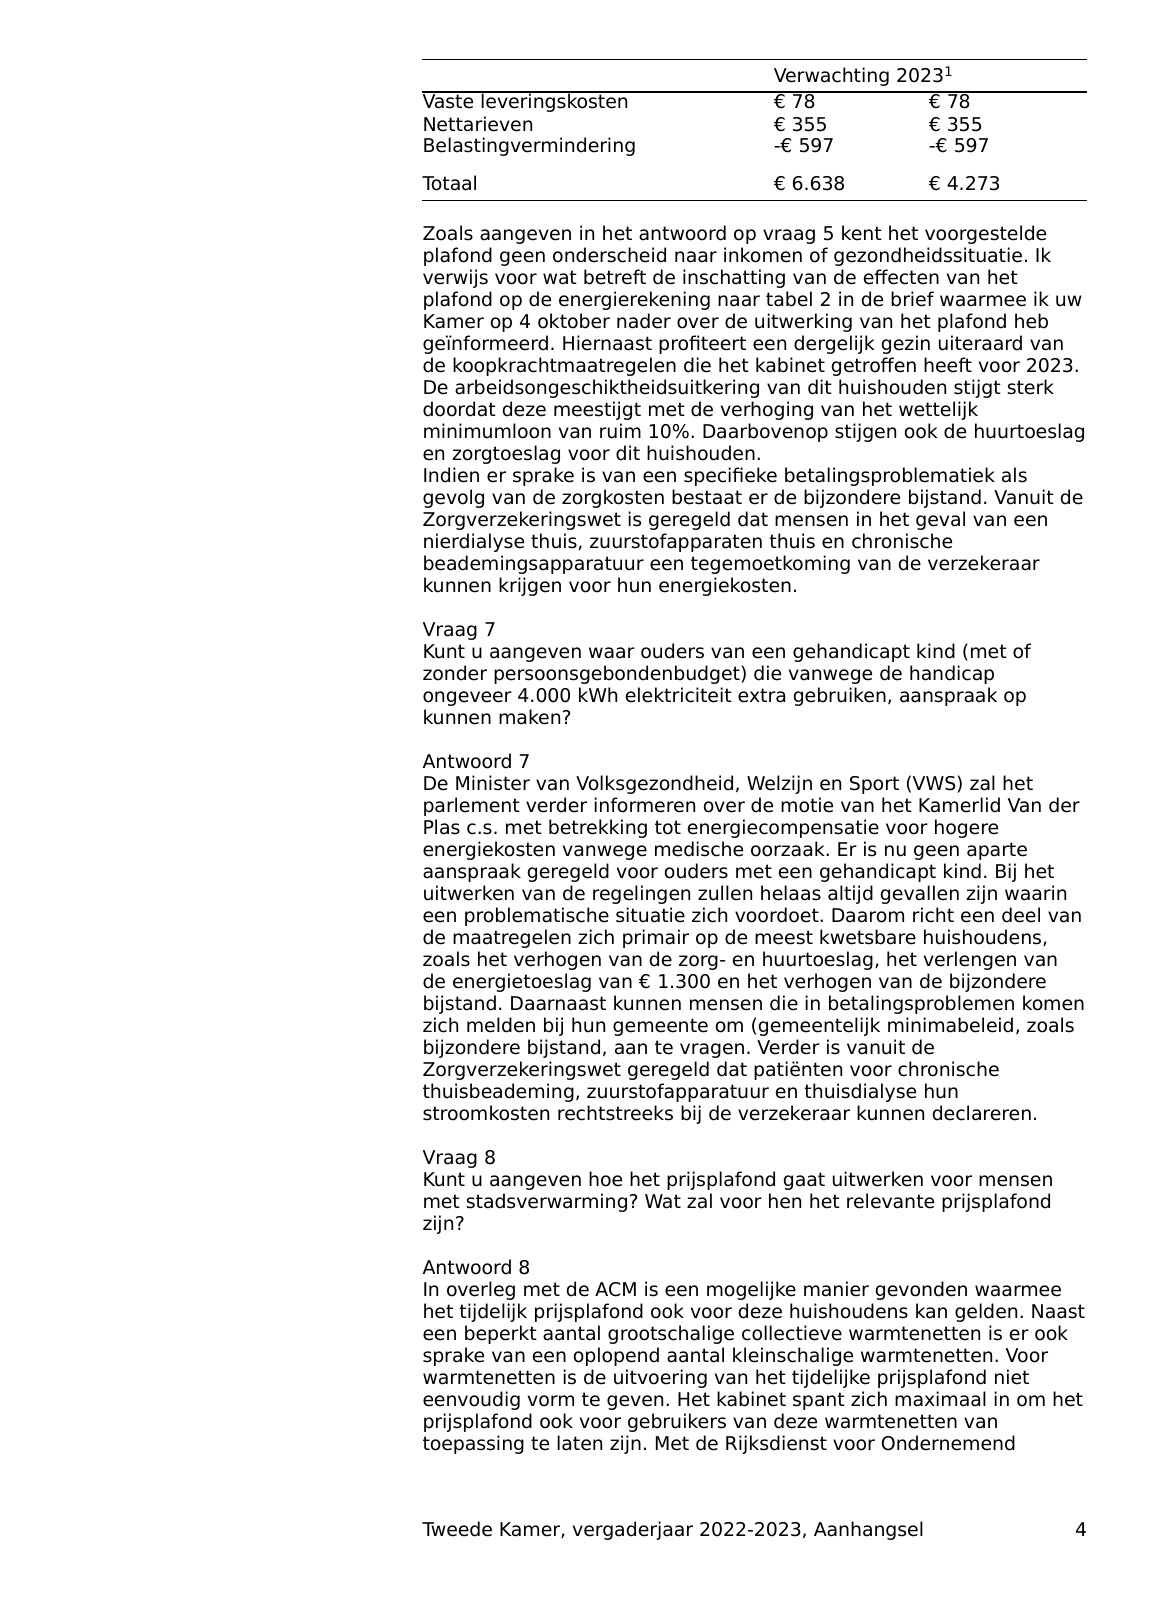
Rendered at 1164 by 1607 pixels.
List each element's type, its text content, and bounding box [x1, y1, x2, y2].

text De Minister van Volksgezondheid, Welzijn en Sport (VWS) zal het parlement verder informeren over de motie van het Kamerlid Van der Plas c.s. met betrekking tot energiecompensatie voor hogere energiekosten vanwege medische oorzaak. Er is nu geen aparte aanspraak geregeld voor ouders met een gehandicapt kind. Bij het uitwerken van de regelingen zullen helaas altijd gevallen zijn waarin een problematische situatie zich voordoet. Daarom richt een deel van de maatregelen zich primair op de meest kwetsbare huishoudens, zoals het verhogen van de zorg- en huurtoeslag, het verlengen van de energietoeslag van € 1.300 en het verhogen van de bijzondere bijstand. Daarnaast kunnen mensen die in betalingsproblemen komen zich melden bij hun gemeente om (gemeentelijk minimabeleid, zoals bijzondere bijstand, aan te vragen. Verder is vanuit de Zorgverzekeringswet geregeld dat patiënten voor chronische thuisbeademing, zuurstofapparatuur en thuisdialyse hun stroomkosten rechtstreeks bij de verzekeraar kunnen declareren. [422, 773, 1087, 1124]
text Kunt u aangeven hoe het prijsplafond gaat uitwerken voor mensen met stadsverwarming? Wat zal voor hen het relevante prijsplafond zijn? [422, 1169, 1087, 1235]
text Vraag 7 [422, 619, 1087, 641]
text Vraag 8 [422, 1147, 1087, 1169]
table_cell [768, 158, 923, 173]
text Zoals aangeven in het antwoord op vraag 5 kent het voorgestelde plafond geen onderscheid naar inkomen of gezondheidssituatie. Ik verwijs voor wat betreft de inschatting van de effecten van het plafond op de energierekening naar tabel 2 in de brief waarmee ik uw Kamer op 4 oktober nader over de uitwerking van het plafond heb geïnformeerd. Hiernaast profiteert een dergelijk gezin uiteraard van de koopkrachtmaatregelen die het kabinet getroffen heeft voor 2023. De arbeidsongeschiktheidsuitkering van dit huishouden stijgt sterk doordat deze meestijgt met de verhoging van het wettelijk minimumloon van ruim 10%. Daarbovenop stijgen ook de huurtoeslag en zorgtoeslag voor dit huishouden. [422, 223, 1087, 465]
table_cell € 6.638 [768, 173, 923, 200]
table_cell Totaal [422, 173, 767, 200]
table_cell Nettarieven [422, 114, 767, 135]
text Antwoord 8 [422, 1257, 1087, 1279]
table_cell Belastingvermindering [422, 135, 767, 157]
table_header Verwachting 20231 [768, 60, 1087, 91]
text Indien er sprake is van een specifieke betalingsproblematiek als gevolg van de zorgkosten bestaat er de bijzondere bijstand. Vanuit de Zorgverzekeringswet is geregeld dat mensen in het geval van een nierdialyse thuis, zuurstofapparaten thuis en chronische beademingsapparatuur een tegemoetkoming van de verzekeraar kunnen krijgen voor hun energiekosten. [422, 465, 1087, 597]
table_cell € 355 [923, 114, 1087, 135]
table_cell Vaste leveringskosten [422, 93, 767, 113]
table_cell € 78 [923, 93, 1087, 113]
text Kunt u aangeven waar ouders van een gehandicapt kind (met of zonder persoonsgebondenbudget) die vanwege de handicap ongeveer 4.000 kWh elektriciteit extra gebruiken, aanspraak op kunnen maken? [422, 641, 1087, 729]
table_header [422, 60, 767, 91]
table_cell € 355 [768, 114, 923, 135]
table_cell € 78 [768, 93, 923, 113]
text Antwoord 7 [422, 751, 1087, 773]
table_cell € 4.273 [923, 173, 1087, 200]
table_cell [422, 158, 767, 173]
text In overleg met de ACM is een mogelijke manier gevonden waarmee het tijdelijk prijsplafond ook voor deze huishoudens kan gelden. Naast een beperkt aantal grootschalige collectieve warmtenetten is er ook sprake van een oplopend aantal kleinschalige warmtenetten. Voor warmtenetten is de uitvoering van het tijdelijke prijsplafond niet eenvoudig vorm te geven. Het kabinet spant zich maximaal in om het prijsplafond ook voor gebruikers van deze warmtenetten van toepassing te laten zijn. Met de Rijksdienst voor Ondernemend [422, 1279, 1087, 1455]
table_cell -€ 597 [923, 135, 1087, 157]
table_cell [923, 158, 1087, 173]
table_cell -€ 597 [768, 135, 923, 157]
